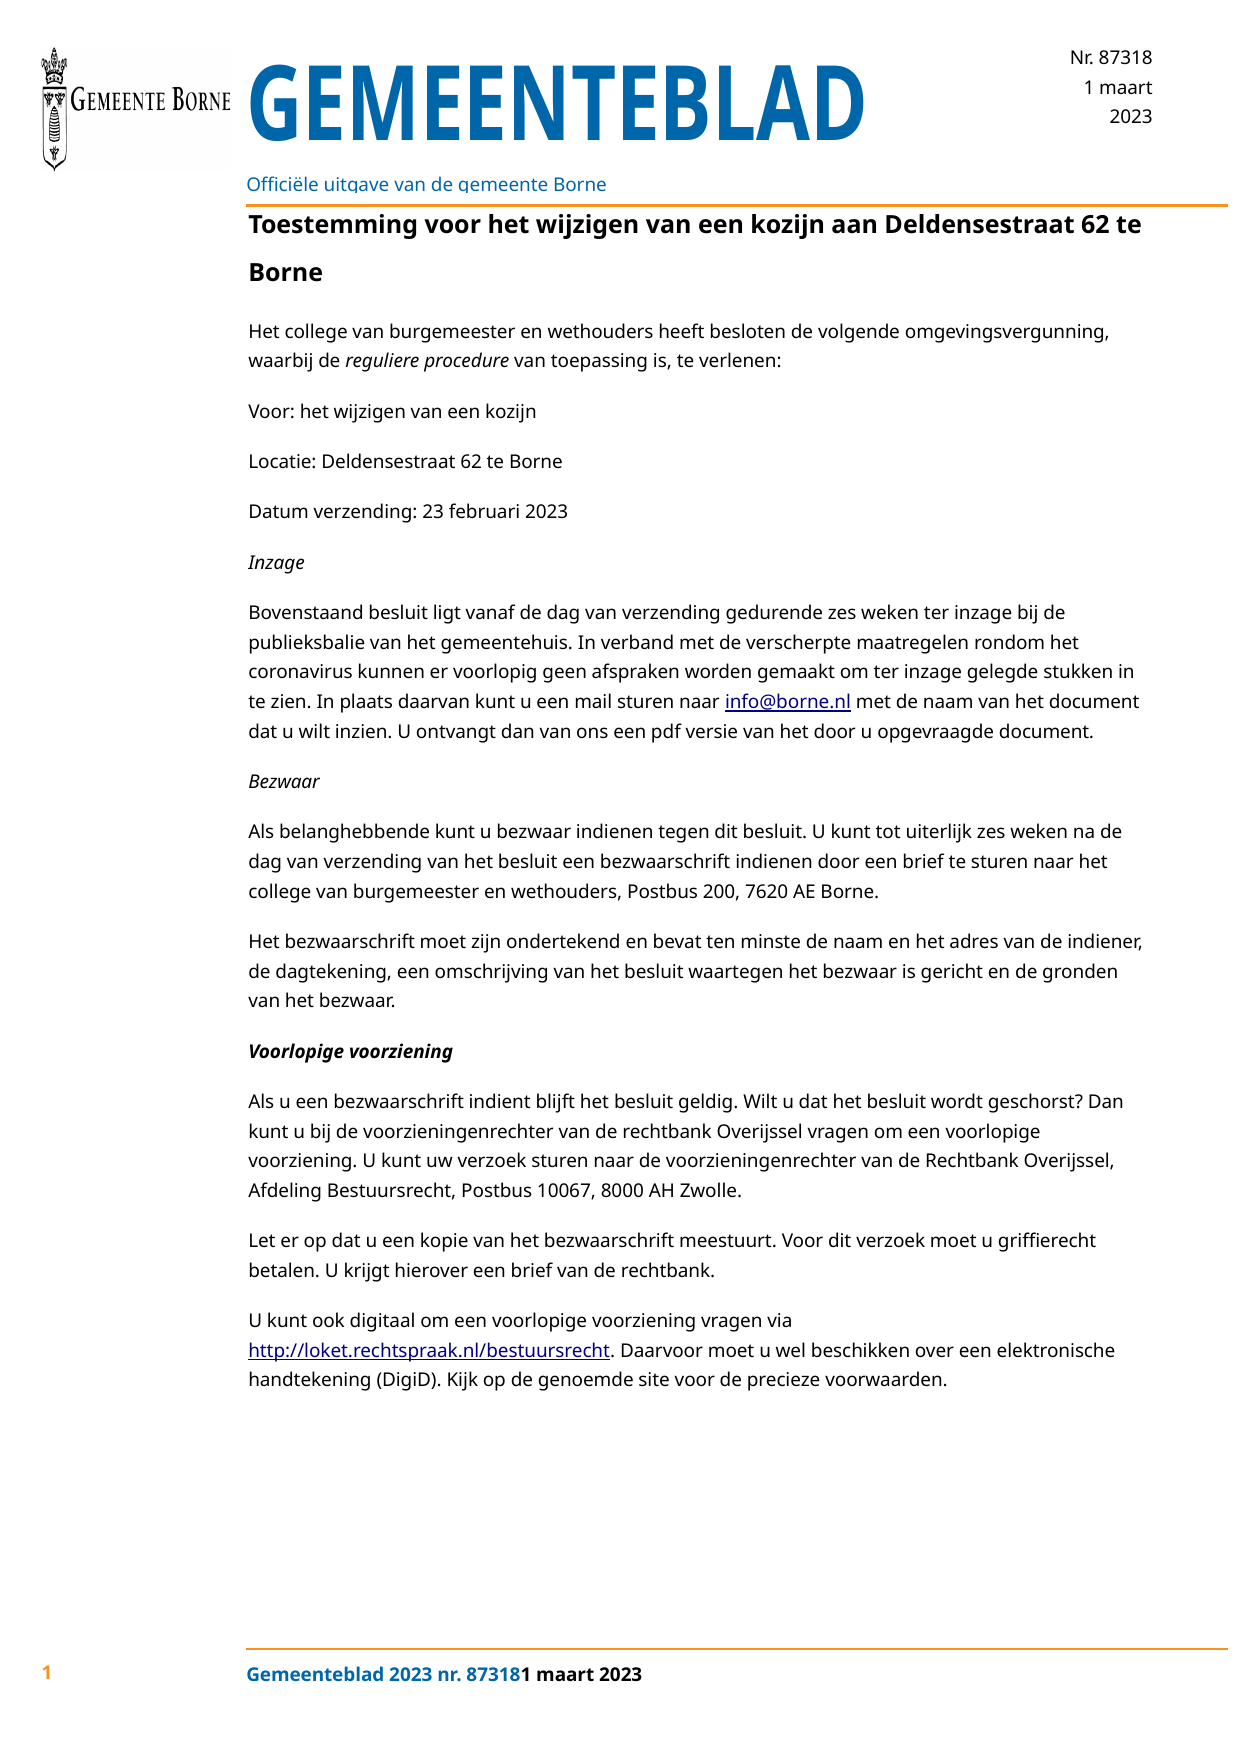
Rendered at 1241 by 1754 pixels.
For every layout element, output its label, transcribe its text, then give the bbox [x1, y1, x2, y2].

text Toestemming voor het wijzigen van een kozijn aan Deldensestraat 62 te Borne [248, 207, 1152, 288]
text Het bezwaarschrift moet zijn ondertekend en bevat ten minste de naam en het adres van de indiener, de dagtekening, een omschrijving van het besluit waartegen het bezwaar is gericht en de gronden van het bezwaar. [248, 928, 1152, 1013]
text U kunt ook digitaal om een voorlopige voorziening vragen via http://loket.rechtspraak.nl/bestuursrecht. Daarvoor moet u wel beschikken over een elektronische handtekening (DigiD). Kijk op de genoemde site voor de precieze voorwaarden. [248, 1307, 1152, 1392]
text Locatie: Deldensestraat 62 te Borne [248, 448, 1152, 474]
text Inzage [248, 549, 1152, 575]
text Voorlopige voorziening [248, 1038, 1152, 1064]
text Let er op dat u een kopie van het bezwaarschrift meestuurt. Voor dit verzoek moet u griffierecht betalen. U krijgt hierover een brief van de rechtbank. [248, 1227, 1152, 1283]
text Bovenstaand besluit ligt vanaf de dag van verzending gedurende zes weken ter inzage bij de publieksbalie van het gemeentehuis. In verband met de verscherpte maatregelen rondom het coronavirus kunnen er voorlopig geen afspraken worden gemaakt om ter inzage gelegde stukken in te zien. In plaats daarvan kunt u een mail sturen naar info@borne.nl met de naam van het document dat u wilt inzien. U ontvangt dan van ons een pdf versie van het door u opgevraagde document. [248, 599, 1152, 744]
text Als belanghebbende kunt u bezwaar indienen tegen dit besluit. U kunt tot uiterlijk zes weken na de dag van verzending van het besluit een bezwaarschrift indienen door een brief te sturen naar het college van burgemeester en wethouders, Postbus 200, 7620 AE Borne. [248, 819, 1152, 904]
text Datum verzending: 23 februari 2023 [248, 499, 1152, 524]
picture [41, 47, 231, 172]
text Het college van burgemeester en wethouders heeft besloten de volgende omgevingsvergunning, waarbij de reguliere procedure van toepassing is, te verlenen: [248, 318, 1152, 373]
text Als u een bezwaarschrift indient blijft het besluit geldig. Wilt u dat het besluit wordt geschorst? Dan kunt u bij de voorzieningenrechter van de rechtbank Overijssel vragen om een voorlopige voorziening. U kunt uw verzoek sturen naar de voorzieningenrechter van de Rechtbank Overijssel, Afdeling Bestuursrecht, Postbus 10067, 8000 AH Zwolle. [248, 1088, 1152, 1203]
text Voor: het wijzigen van een kozijn [248, 398, 1152, 424]
text Bezwaar [248, 768, 1152, 794]
